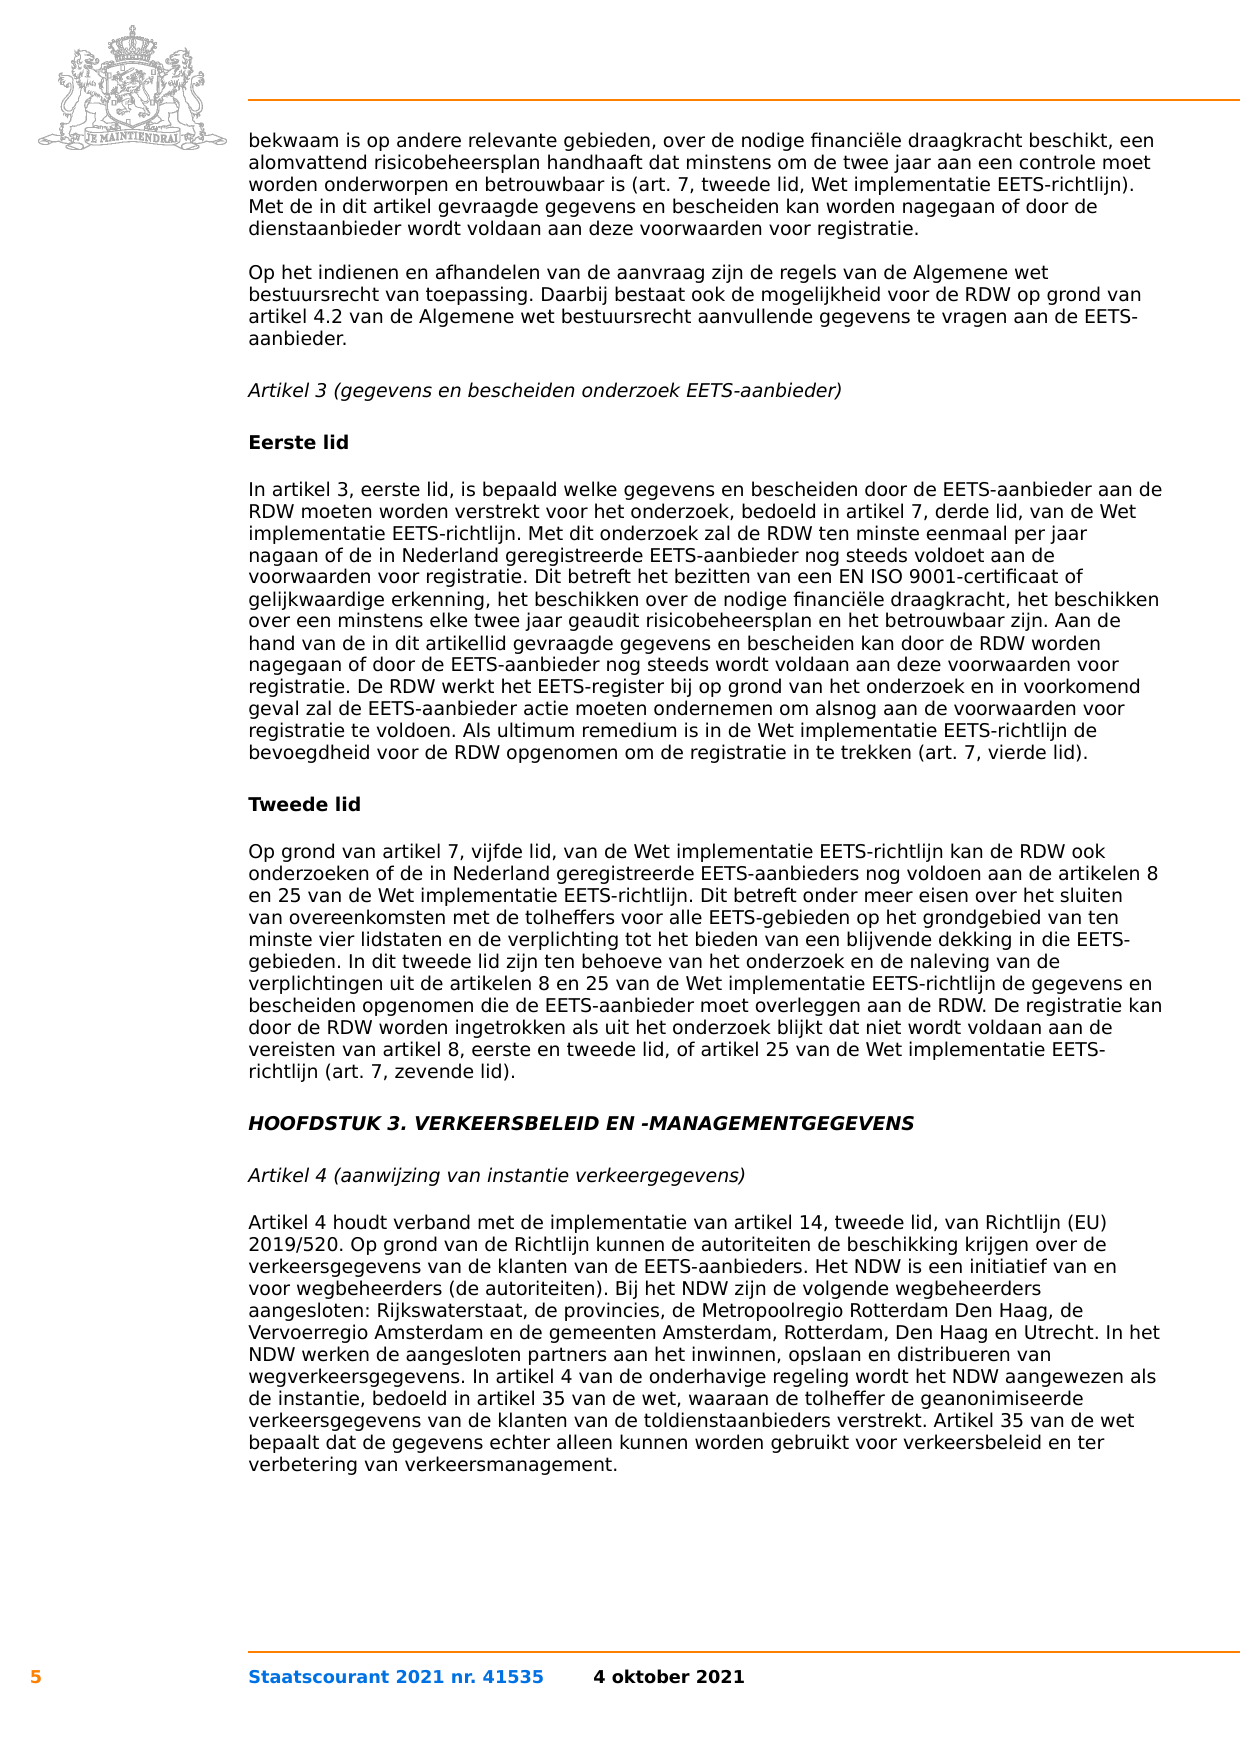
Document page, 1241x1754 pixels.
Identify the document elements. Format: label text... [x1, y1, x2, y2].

subtitle HOOFDSTUK 3. VERKEERSBELEID EN -MANAGEMENTGEGEVENS [248, 1113, 1163, 1135]
text In artikel 3, eerste lid, is bepaald welke gegevens en bescheiden door de EETS-aanbieder aan de RDW moeten worden verstrekt voor het onderzoek, bedoeld in artikel 7, derde lid, van de Wet implementatie EETS-richtlijn. Met dit onderzoek zal de RDW ten minste eenmaal per jaar nagaan of de in Nederland geregistreerde EETS-aanbieder nog steeds voldoet aan de voorwaarden voor registratie. Dit betreft het bezitten van een EN ISO 9001-certificaat of gelijkwaardige erkenning, het beschikken over de nodige financiële draagkracht, het beschikken over een minstens elke twee jaar geaudit risicobeheersplan en het betrouwbaar zijn. Aan de hand van de in dit artikellid gevraagde gegevens en bescheiden kan door de RDW worden nagegaan of door de EETS-aanbieder nog steeds wordt voldaan aan deze voorwaarden voor registratie. De RDW werkt het EETS-register bij op grond van het onderzoek en in voorkomend geval zal de EETS-aanbieder actie moeten ondernemen om alsnog aan de voorwaarden voor registratie te voldoen. Als ultimum remedium is in de Wet implementatie EETS-richtlijn de bevoegdheid voor de RDW opgenomen om de registratie in te trekken (art. 7, vierde lid). [248, 478, 1163, 764]
text Op het indienen en afhandelen van de aanvraag zijn de regels van de Algemene wet bestuursrecht van toepassing. Daarbij bestaat ook de mogelijkheid voor de RDW op grond van artikel 4.2 van de Algemene wet bestuursrecht aanvullende gegevens te vragen aan de EETS-aanbieder. [248, 262, 1163, 349]
subtitle Artikel 4 (aanwijzing van instantie verkeergegevens) [248, 1165, 1163, 1187]
text Op grond van artikel 7, vijfde lid, van de Wet implementatie EETS-richtlijn kan de RDW ook onderzoeken of de in Nederland geregistreerde EETS-aanbieders nog voldoen aan de artikelen 8 en 25 van de Wet implementatie EETS-richtlijn. Dit betreft onder meer eisen over het sluiten van overeenkomsten met de tolheffers voor alle EETS-gebieden op het grondgebied van ten minste vier lidstaten en de verplichting tot het bieden van een blijvende dekking in die EETS-gebieden. In dit tweede lid zijn ten behoeve van het onderzoek en de naleving van de verplichtingen uit de artikelen 8 en 25 van de Wet implementatie EETS-richtlijn de gegevens en bescheiden opgenomen die de EETS-aanbieder moet overleggen aan de RDW. De registratie kan door de RDW worden ingetrokken als uit het onderzoek blijkt dat niet wordt voldaan aan de vereisten van artikel 8, eerste en tweede lid, of artikel 25 van de Wet implementatie EETS-richtlijn (art. 7, zevende lid). [248, 841, 1163, 1083]
subtitle Artikel 3 (gegevens en bescheiden onderzoek EETS-aanbieder) [248, 379, 1163, 402]
text Artikel 4 houdt verband met de implementatie van artikel 14, tweede lid, van Richtlijn (EU) 2019/520. Op grond van de Richtlijn kunnen de autoriteiten de beschikking krijgen over de verkeersgegevens van de klanten van de EETS-aanbieders. Het NDW is een initiatief van en voor wegbeheerders (de autoriteiten). Bij het NDW zijn de volgende wegbeheerders aangesloten: Rijkswaterstaat, de provincies, de Metropoolregio Rotterdam Den Haag, de Vervoerregio Amsterdam en de gemeenten Amsterdam, Rotterdam, Den Haag en Utrecht. In het NDW werken de aangesloten partners aan het inwinnen, opslaan en distribueren van wegverkeersgegevens. In artikel 4 van de onderhavige regeling wordt het NDW aangewezen als de instantie, bedoeld in artikel 35 van de wet, waaraan de tolheffer de geanonimiseerde verkeersgegevens van de klanten van de toldienstaanbieders verstrekt. Artikel 35 van de wet bepaalt dat de gegevens echter alleen kunnen worden gebruikt voor verkeersbeleid en ter verbetering van verkeersmanagement. [248, 1212, 1163, 1476]
subtitle Eerste lid [248, 432, 1163, 453]
subtitle Tweede lid [248, 794, 1163, 816]
text bekwaam is op andere relevante gebieden, over de nodige financiële draagkracht beschikt, een alomvattend risicobeheersplan handhaaft dat minstens om de twee jaar aan een controle moet worden onderworpen en betrouwbaar is (art. 7, tweede lid, Wet implementatie EETS-richtlijn). Met de in dit artikel gevraagde gegevens en bescheiden kan worden nagegaan of door de dienstaanbieder wordt voldaan aan deze voorwaarden voor registratie. [248, 130, 1163, 240]
picture [38, 25, 227, 150]
